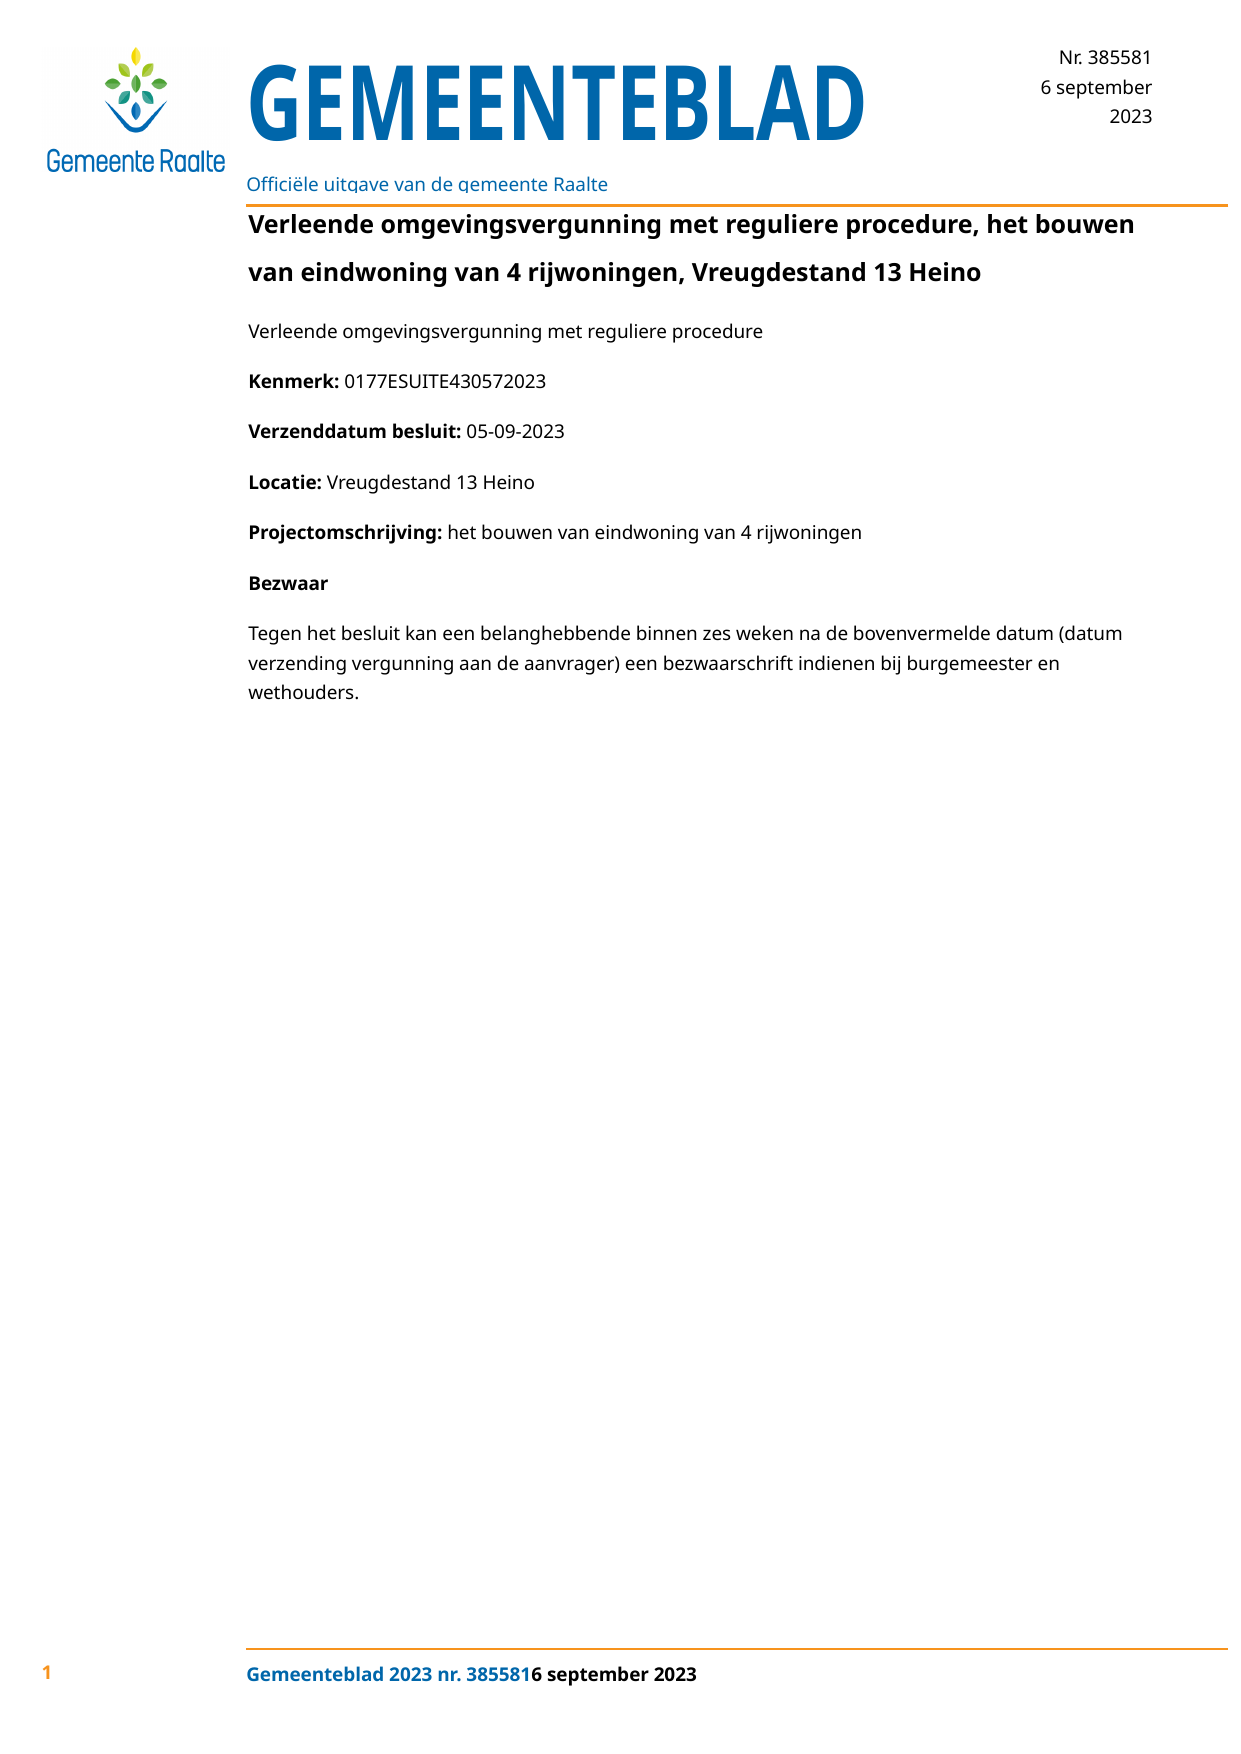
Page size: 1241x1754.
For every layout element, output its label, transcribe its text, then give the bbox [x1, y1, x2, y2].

text Locatie: Vreugdestand 13 Heino [248, 469, 1152, 495]
text Projectomschrijving: het bouwen van eindwoning van 4 rijwoningen [248, 519, 1152, 545]
text Tegen het besluit kan een belanghebbende binnen zes weken na de bovenvermelde datum (datum verzending vergunning aan de aanvrager) een bezwaarschrift indienen bij burgemeester en wethouders. [248, 620, 1152, 705]
text Verleende omgevingsvergunning met reguliere procedure [248, 318, 1152, 344]
text Verzenddatum besluit: 05-09-2023 [248, 419, 1152, 444]
text Verleende omgevingsvergunning met reguliere procedure, het bouwen van eindwoning van 4 rijwoningen, Vreugdestand 13 Heino [248, 207, 1152, 288]
text Kenmerk: 0177ESUITE430572023 [248, 368, 1152, 394]
picture [41, 47, 231, 172]
text Bezwaar [248, 570, 1152, 596]
